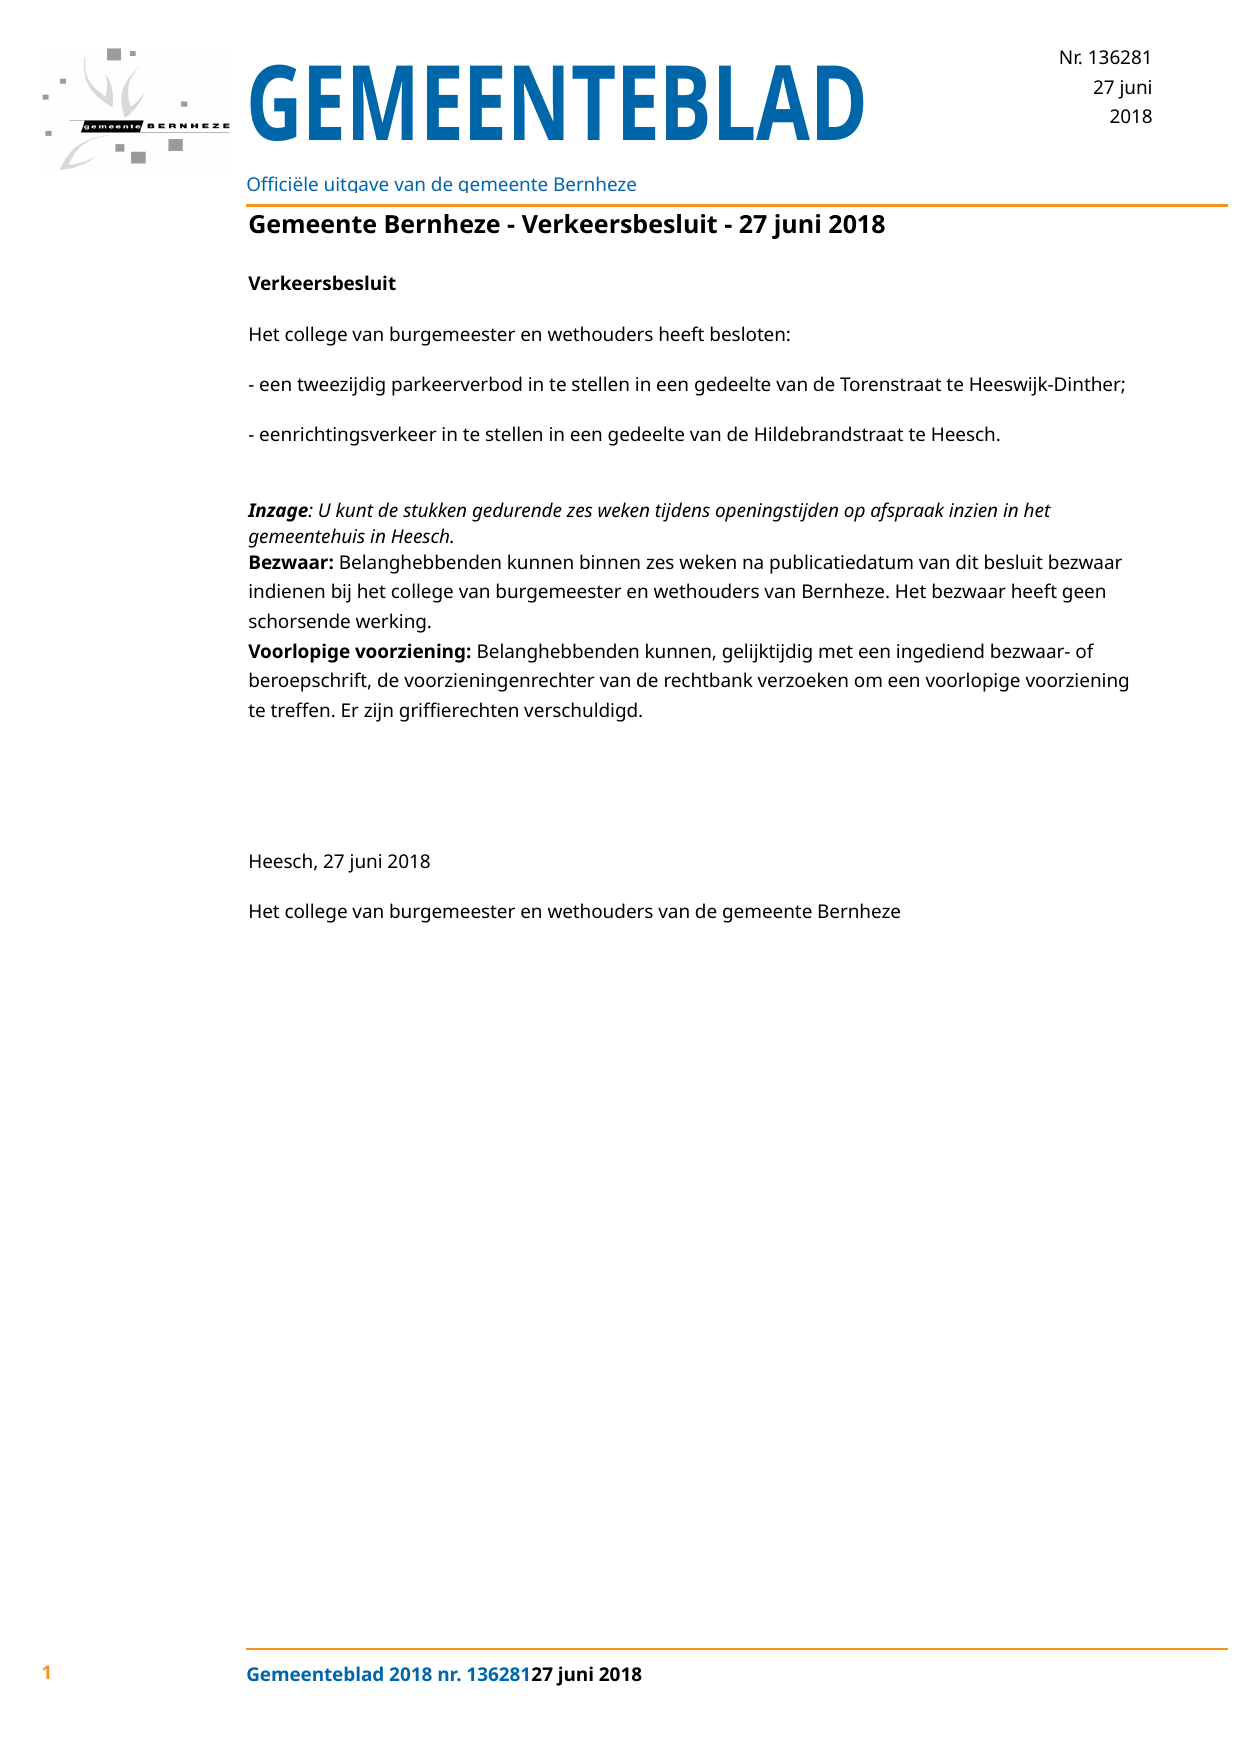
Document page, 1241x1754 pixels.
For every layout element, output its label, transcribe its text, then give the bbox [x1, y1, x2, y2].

text Bezwaar: Belanghebbenden kunnen binnen zes weken na publicatiedatum van dit besluit bezwaar indienen bij het college van burgemeester en wethouders van Bernheze. Het bezwaar heeft geen schorsende werking. [248, 549, 1152, 634]
text Het college van burgemeester en wethouders van de gemeente Bernheze [248, 899, 1152, 924]
text - een tweezijdig parkeerverbod in te stellen in een gedeelte van de Torenstraat te Heeswijk-Dinther; [248, 371, 1152, 397]
text Voorlopige voorziening: Belanghebbenden kunnen, gelijktijdig met een ingediend bezwaar- of beroepschrift, de voorzieningenrechter van de rechtbank verzoeken om een voorlopige voorziening te treffen. Er zijn griffierechten verschuldigd. [248, 638, 1152, 723]
text Heesch, 27 juni 2018 [248, 848, 1152, 874]
picture [41, 47, 231, 172]
text - eenrichtingsverkeer in te stellen in een gedeelte van de Hildebrandstraat te Heesch. [248, 422, 1152, 447]
text Inzage: U kunt de stukken gedurende zes weken tijdens openingstijden op afspraak inzien in het gemeentehuis in Heesch. [248, 498, 1152, 549]
text Gemeente Bernheze - Verkeersbesluit - 27 juni 2018 [248, 207, 1152, 241]
text Verkeersbesluit [248, 270, 1152, 296]
text Het college van burgemeester en wethouders heeft besloten: [248, 321, 1152, 346]
